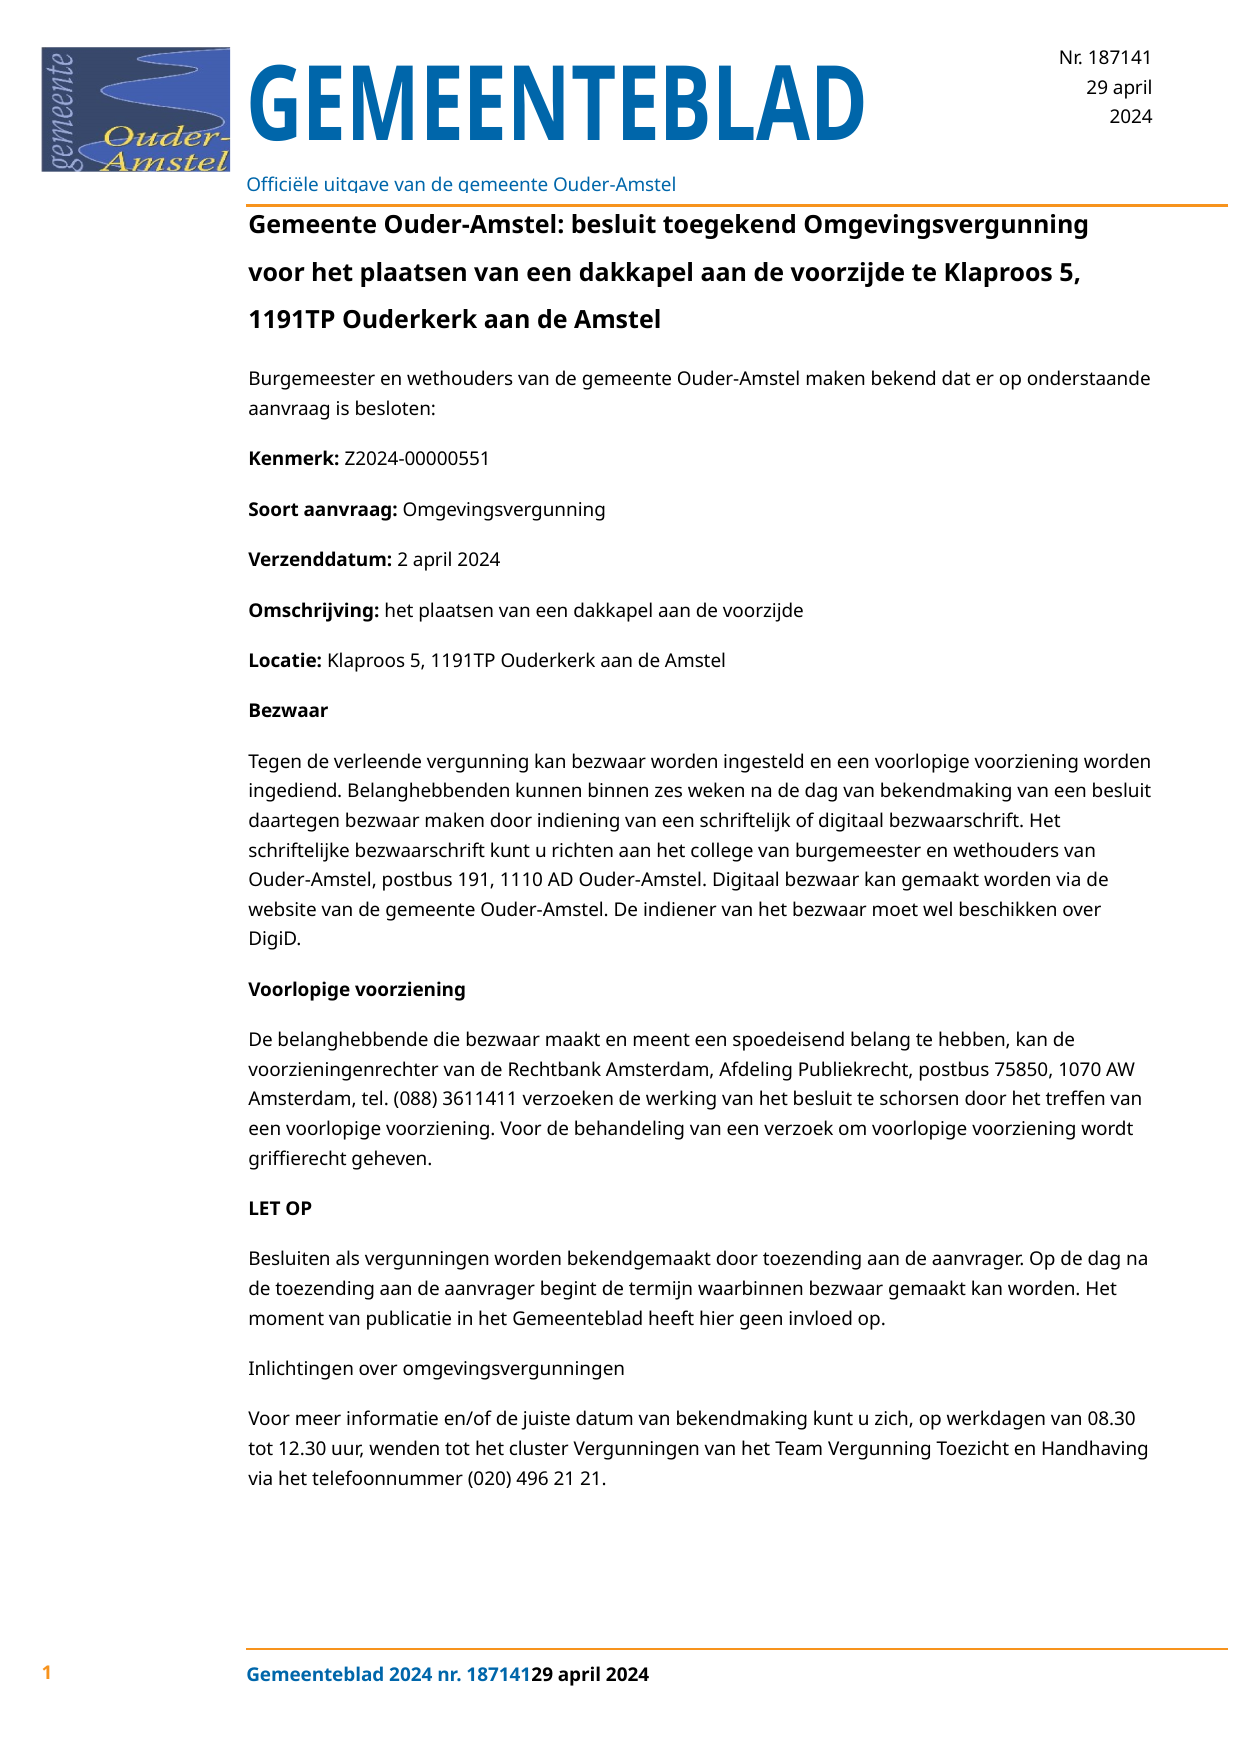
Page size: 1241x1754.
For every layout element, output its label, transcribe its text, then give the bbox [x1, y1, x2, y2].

text Voor meer informatie en/of de juiste datum van bekendmaking kunt u zich, op werkdagen van 08.30 tot 12.30 uur, wenden tot het cluster Vergunningen van het Team Vergunning Toezicht en Handhaving via het telefoonnummer (020) 496 21 21. [248, 1406, 1152, 1490]
text Besluiten als vergunningen worden bekendgemaakt door toezending aan de aanvrager. Op de dag na de toezending aan de aanvrager begint de termijn waarbinnen bezwaar gemaakt kan worden. Het moment van publicatie in het Gemeenteblad heeft hier geen invloed op. [248, 1246, 1152, 1330]
text Bezwaar [248, 698, 1152, 723]
text Kenmerk: Z2024-00000551 [248, 446, 1152, 471]
text Burgemeester en wethouders van de gemeente Ouder-Amstel maken bekend dat er op onderstaande aanvraag is besloten: [248, 366, 1152, 421]
text Locatie: Klaproos 5, 1191TP Ouderkerk aan de Amstel [248, 647, 1152, 673]
text Verzenddatum: 2 april 2024 [248, 546, 1152, 572]
text Soort aanvraag: Omgevingsvergunning [248, 496, 1152, 522]
text Tegen de verleende vergunning kan bezwaar worden ingesteld en een voorlopige voorziening worden ingediend. Belanghebbenden kunnen binnen zes weken na de dag van bekendmaking van een besluit daartegen bezwaar maken door indiening van een schriftelijk of digitaal bezwaarschrift. Het schriftelijke bezwaarschrift kunt u richten aan het college van burgemeester en wethouders van Ouder-Amstel, postbus 191, 1110 AD Ouder-Amstel. Digitaal bezwaar kan gemaakt worden via de website van de gemeente Ouder-Amstel. De indiener van het bezwaar moet wel beschikken over DigiD. [248, 748, 1152, 951]
text De belanghebbende die bezwaar maakt en meent een spoedeisend belang te hebben, kan de voorzieningenrechter van de Rechtbank Amsterdam, Afdeling Publiekrecht, postbus 75850, 1070 AW Amsterdam, tel. (088) 3611411 verzoeken de werking van het besluit te schorsen door het treffen van een voorlopige voorziening. Voor de behandeling van een verzoek om voorlopige voorziening wordt griffierecht geheven. [248, 1026, 1152, 1170]
text Voorlopige voorziening [248, 976, 1152, 1002]
text Gemeente Ouder-Amstel: besluit toegekend Omgevingsvergunning voor het plaatsen van een dakkapel aan de voorzijde te Klaproos 5, 1191TP Ouderkerk aan de Amstel [248, 207, 1152, 336]
text Omschrijving: het plaatsen van een dakkapel aan de voorzijde [248, 597, 1152, 622]
picture [41, 47, 231, 172]
text LET OP [248, 1195, 1152, 1221]
text Inlichtingen over omgevingsvergunningen [248, 1355, 1152, 1381]
